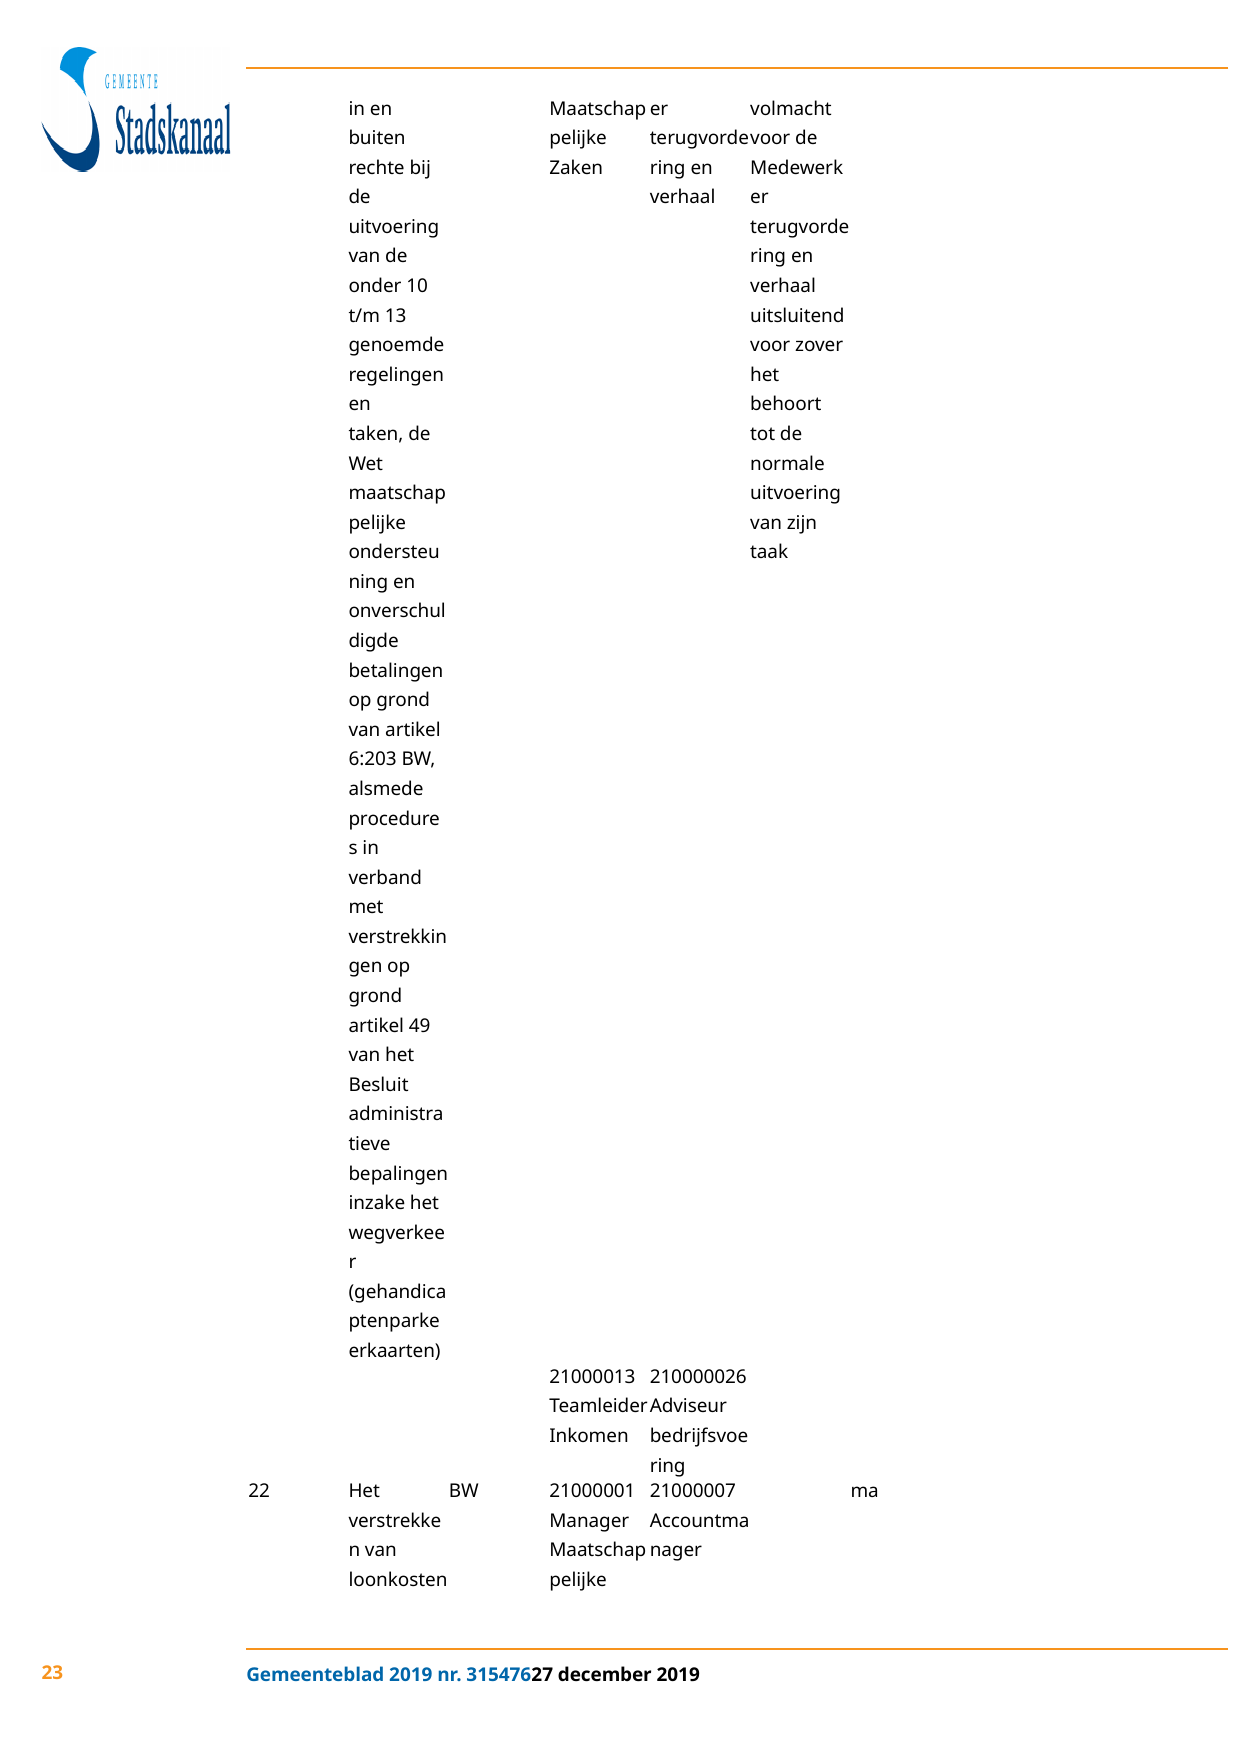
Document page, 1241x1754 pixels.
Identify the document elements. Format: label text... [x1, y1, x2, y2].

table_cell er terugvordering en verhaal [650, 95, 750, 1363]
table_cell 21000013 Teamleider Inkomen [549, 1363, 649, 1477]
table_cell 21000001 Manager Maatschappelijke [549, 1478, 649, 1592]
table_cell in en buiten rechte bij de uitvoering van de onder 10 t/m 13 genoemde regelingen en taken, de Wet maatschappelijke ondersteuning en onverschuldigde betalingen op grond van artikel 6:203 BW, alsmede procedures in verband met verstrekkingen op grond artikel 49 van het Besluit administratieve bepalingen inzake het wegverkeer (gehandicaptenparkeerkaarten) [348, 95, 449, 1363]
table_cell [951, 95, 1051, 1363]
table_cell [348, 1363, 449, 1477]
table_cell [951, 1478, 1051, 1592]
table_cell Maatschappelijke Zaken [549, 95, 649, 1363]
table_cell 22 [248, 1478, 348, 1592]
picture [41, 47, 231, 172]
table_cell [750, 1478, 850, 1592]
table_cell [1051, 95, 1152, 1363]
table_cell volmacht voor de Medewerker terugvordering en verhaal uitsluitend voor zover het behoort tot de normale uitvoering van zijn taak [750, 95, 850, 1363]
table_cell [449, 95, 549, 1363]
table_cell [951, 1363, 1051, 1477]
table_cell Het verstrekken van loonkosten [348, 1478, 449, 1592]
table_cell 210000026 Adviseur bedrijfsvoering [650, 1363, 750, 1477]
table_cell [248, 1363, 348, 1477]
table_cell [449, 1363, 549, 1477]
table_cell [850, 95, 951, 1363]
table_cell [850, 1363, 951, 1477]
table_cell [750, 1363, 850, 1477]
table_cell [1051, 1478, 1152, 1592]
table_cell ma [850, 1478, 951, 1592]
table_cell BW [449, 1478, 549, 1592]
table_cell 21000007 Accountmanager [650, 1478, 750, 1592]
table_cell [1051, 1363, 1152, 1477]
table_cell [248, 95, 348, 1363]
